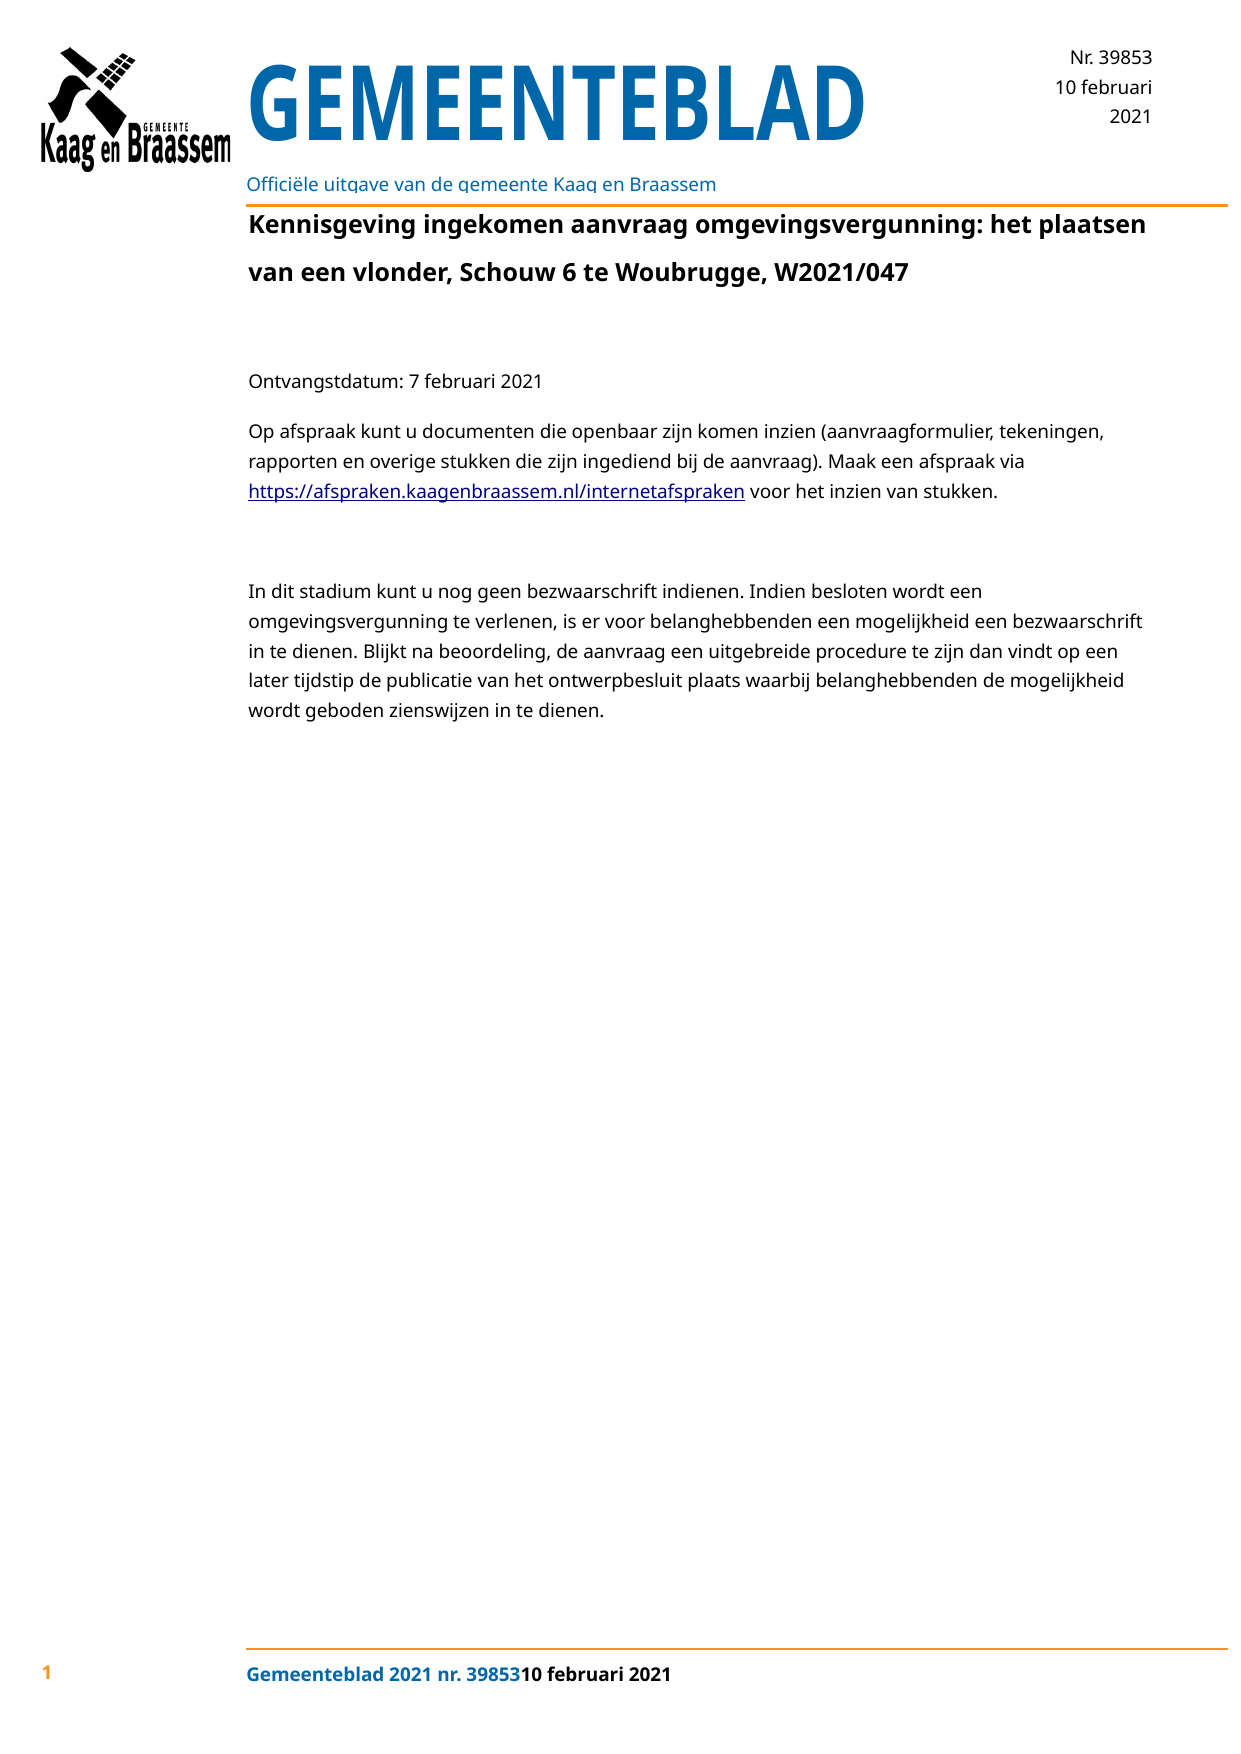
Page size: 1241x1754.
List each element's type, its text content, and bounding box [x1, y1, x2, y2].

picture [41, 47, 231, 172]
text Kennisgeving ingekomen aanvraag omgevingsvergunning: het plaatsen van een vlonder, Schouw 6 te Woubrugge, W2021/047 [248, 207, 1152, 288]
text Op afspraak kunt u documenten die openbaar zijn komen inzien (aanvraagformulier, tekeningen, rapporten en overige stukken die zijn ingediend bij de aanvraag). Maak een afspraak via https://afspraken.kaagenbraassem.nl/internetafspraken voor het inzien van stukken. [248, 419, 1152, 504]
text Ontvangstdatum: 7 februari 2021 [248, 368, 1152, 394]
text In dit stadium kunt u nog geen bezwaarschrift indienen. Indien besloten wordt een omgevingsvergunning te verlenen, is er voor belanghebbenden een mogelijkheid een bezwaarschrift in te dienen. Blijkt na beoordeling, de aanvraag een uitgebreide procedure te zijn dan vindt op een later tijdstip de publicatie van het ontwerpbesluit plaats waarbij belanghebbenden de mogelijkheid wordt geboden zienswijzen in te dienen. [248, 579, 1152, 723]
